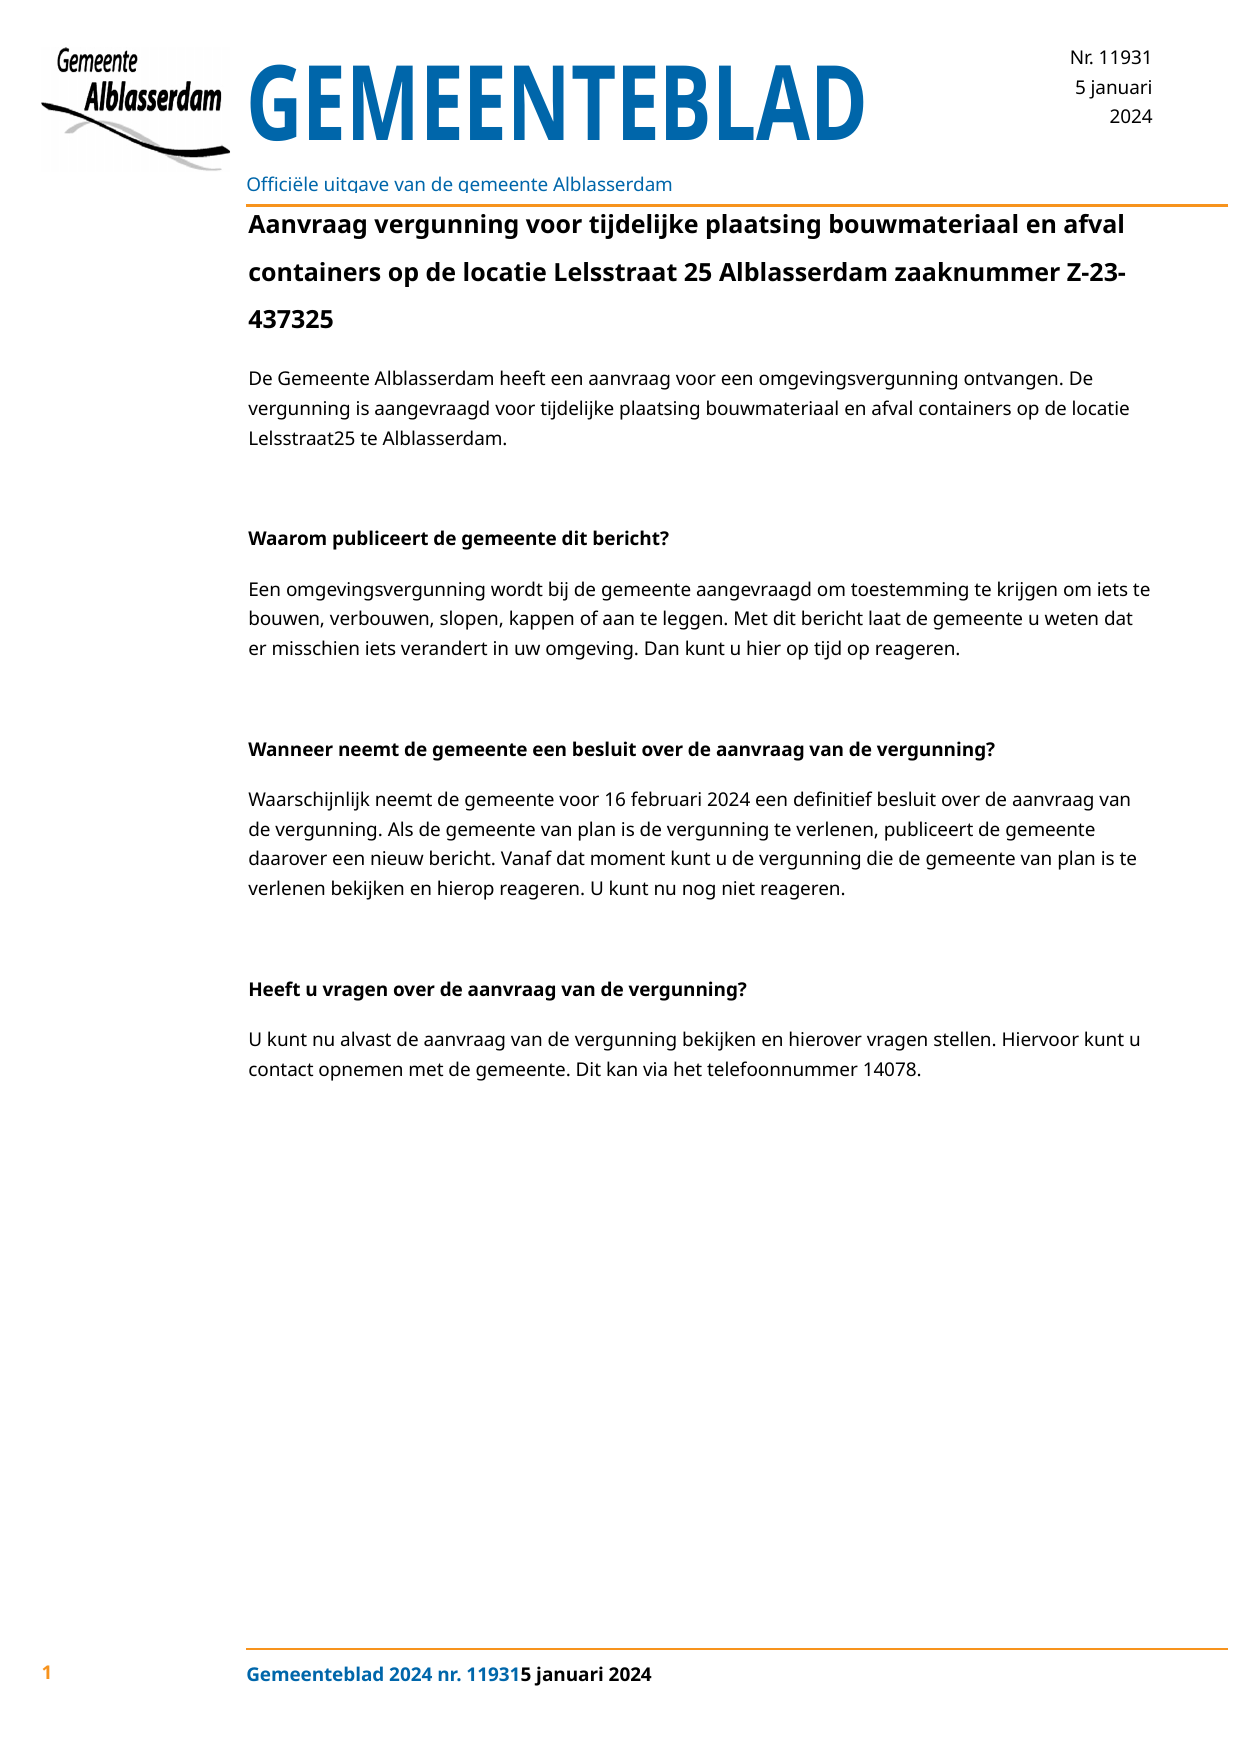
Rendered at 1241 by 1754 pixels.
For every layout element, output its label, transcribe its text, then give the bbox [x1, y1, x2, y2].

text De Gemeente Alblasserdam heeft een aanvraag voor een omgevingsvergunning ontvangen. De vergunning is aangevraagd voor tijdelijke plaatsing bouwmateriaal en afval containers op de locatie Lelsstraat25 te Alblasserdam. [248, 366, 1152, 450]
text Heeft u vragen over de aanvraag van de vergunning? [248, 976, 1152, 1002]
text Een omgevingsvergunning wordt bij de gemeente aangevraagd om toestemming te krijgen om iets te bouwen, verbouwen, slopen, kappen of aan te leggen. Met dit bericht laat de gemeente u weten dat er misschien iets verandert in uw omgeving. Dan kunt u hier op tijd op reageren. [248, 576, 1152, 661]
text Waarom publiceert de gemeente dit bericht? [248, 526, 1152, 551]
text Aanvraag vergunning voor tijdelijke plaatsing bouwmateriaal en afval containers op de locatie Lelsstraat 25 Alblasserdam zaaknummer Z-23-437325 [248, 207, 1152, 336]
text Wanneer neemt de gemeente een besluit over de aanvraag van de vergunning? [248, 736, 1152, 762]
text Waarschijnlijk neemt de gemeente voor 16 februari 2024 een definitief besluit over de aanvraag van de vergunning. Als de gemeente van plan is de vergunning te verlenen, publiceert de gemeente daarover een nieuw bericht. Vanaf dat moment kunt u de vergunning die de gemeente van plan is te verlenen bekijken en hierop reageren. U kunt nu nog niet reageren. [248, 786, 1152, 901]
text U kunt nu alvast de aanvraag van de vergunning bekijken en hierover vragen stellen. Hiervoor kunt u contact opnemen met de gemeente. Dit kan via het telefoonnummer 14078. [248, 1026, 1152, 1082]
picture [41, 47, 231, 172]
